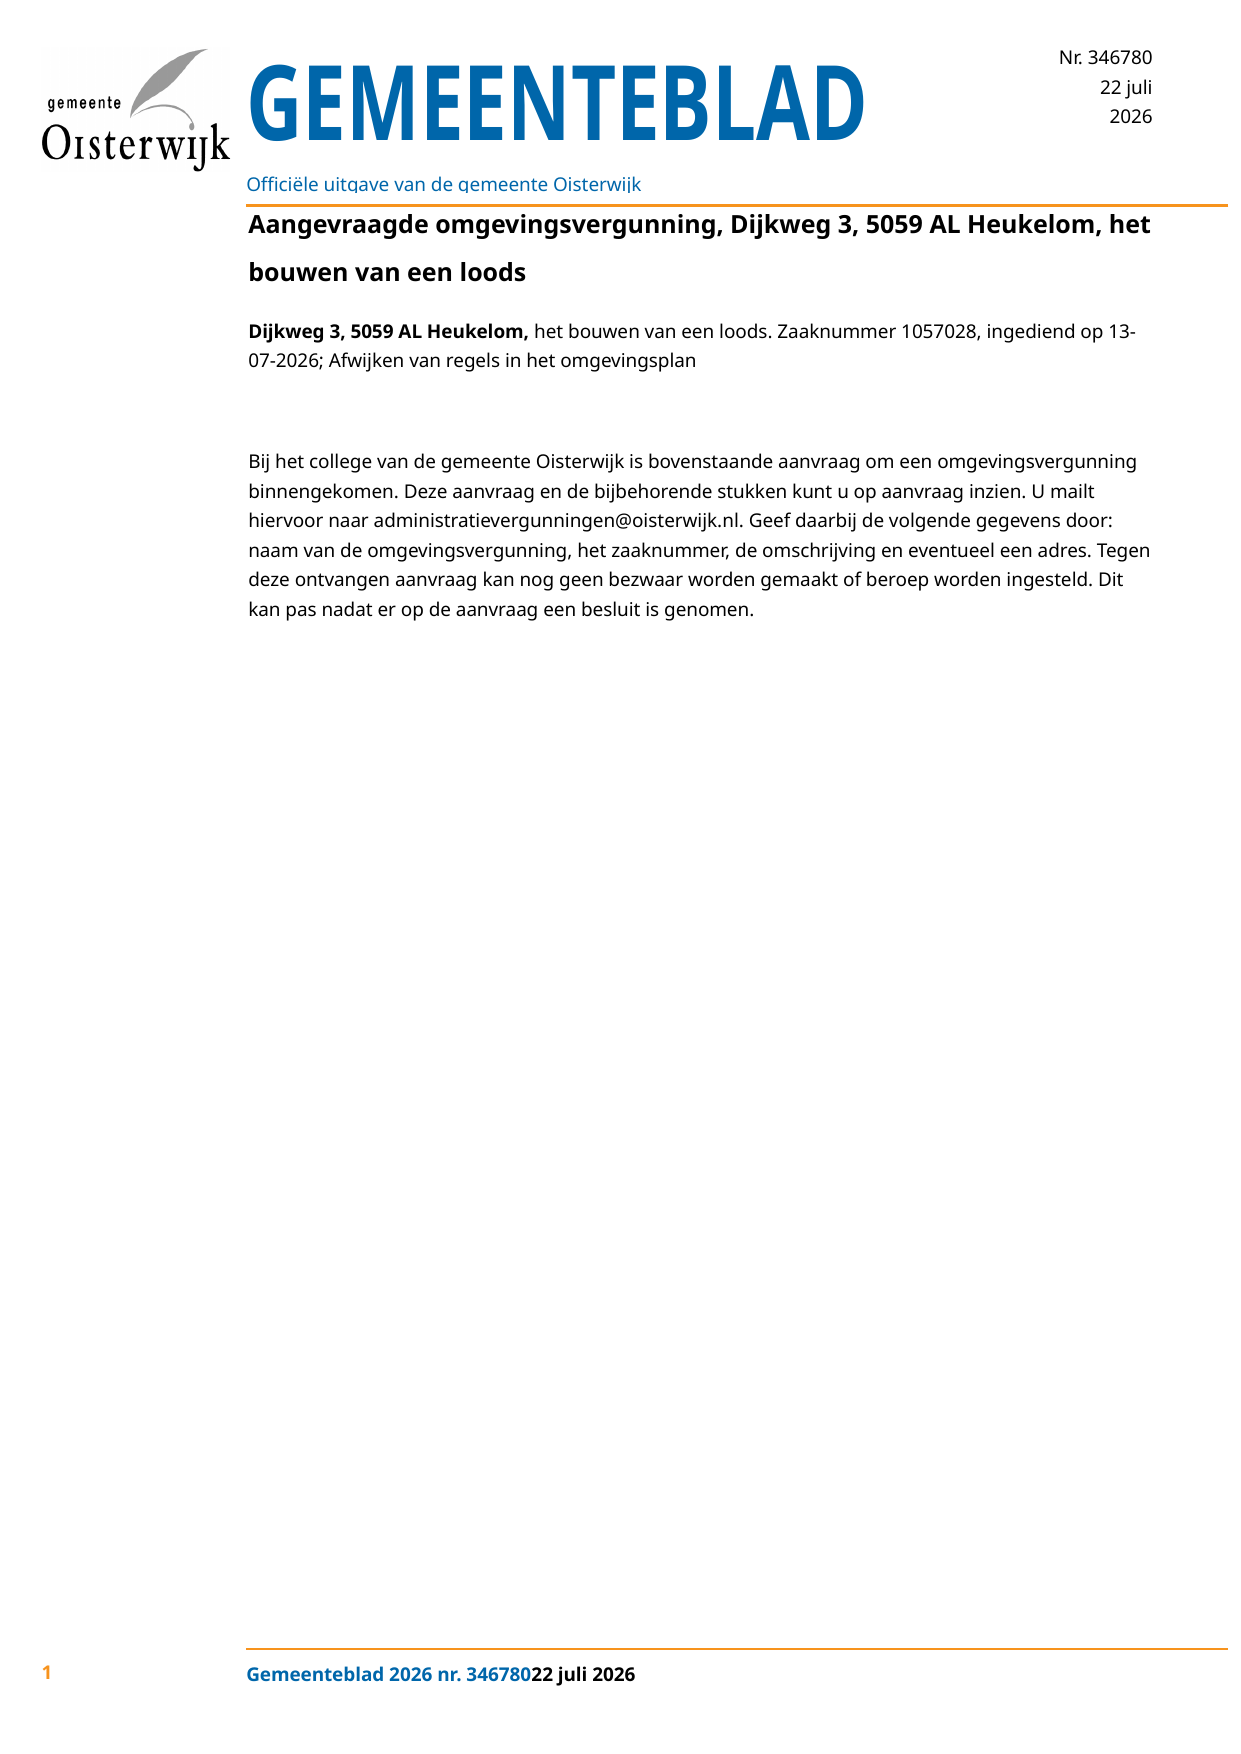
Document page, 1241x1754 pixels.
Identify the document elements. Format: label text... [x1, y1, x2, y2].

text Aangevraagde omgevingsvergunning, Dijkweg 3, 5059 AL Heukelom, het bouwen van een loods [248, 207, 1152, 288]
text Bij het college van de gemeente Oisterwijk is bovenstaande aanvraag om een omgevingsvergunning binnengekomen. Deze aanvraag en de bijbehorende stukken kunt u op aanvraag inzien. U mailt hiervoor naar administratievergunningen@oisterwijk.nl. Geef daarbij de volgende gegevens door: naam van de omgevingsvergunning, het zaaknummer, de omschrijving en eventueel een adres. Tegen deze ontvangen aanvraag kan nog geen bezwaar worden gemaakt of beroep worden ingesteld. Dit kan pas nadat er op de aanvraag een besluit is genomen. [248, 448, 1152, 622]
picture [41, 47, 231, 172]
text Dijkweg 3, 5059 AL Heukelom, het bouwen van een loods. Zaaknummer 1057028, ingediend op 13-07-2026; Afwijken van regels in het omgevingsplan [248, 318, 1152, 373]
